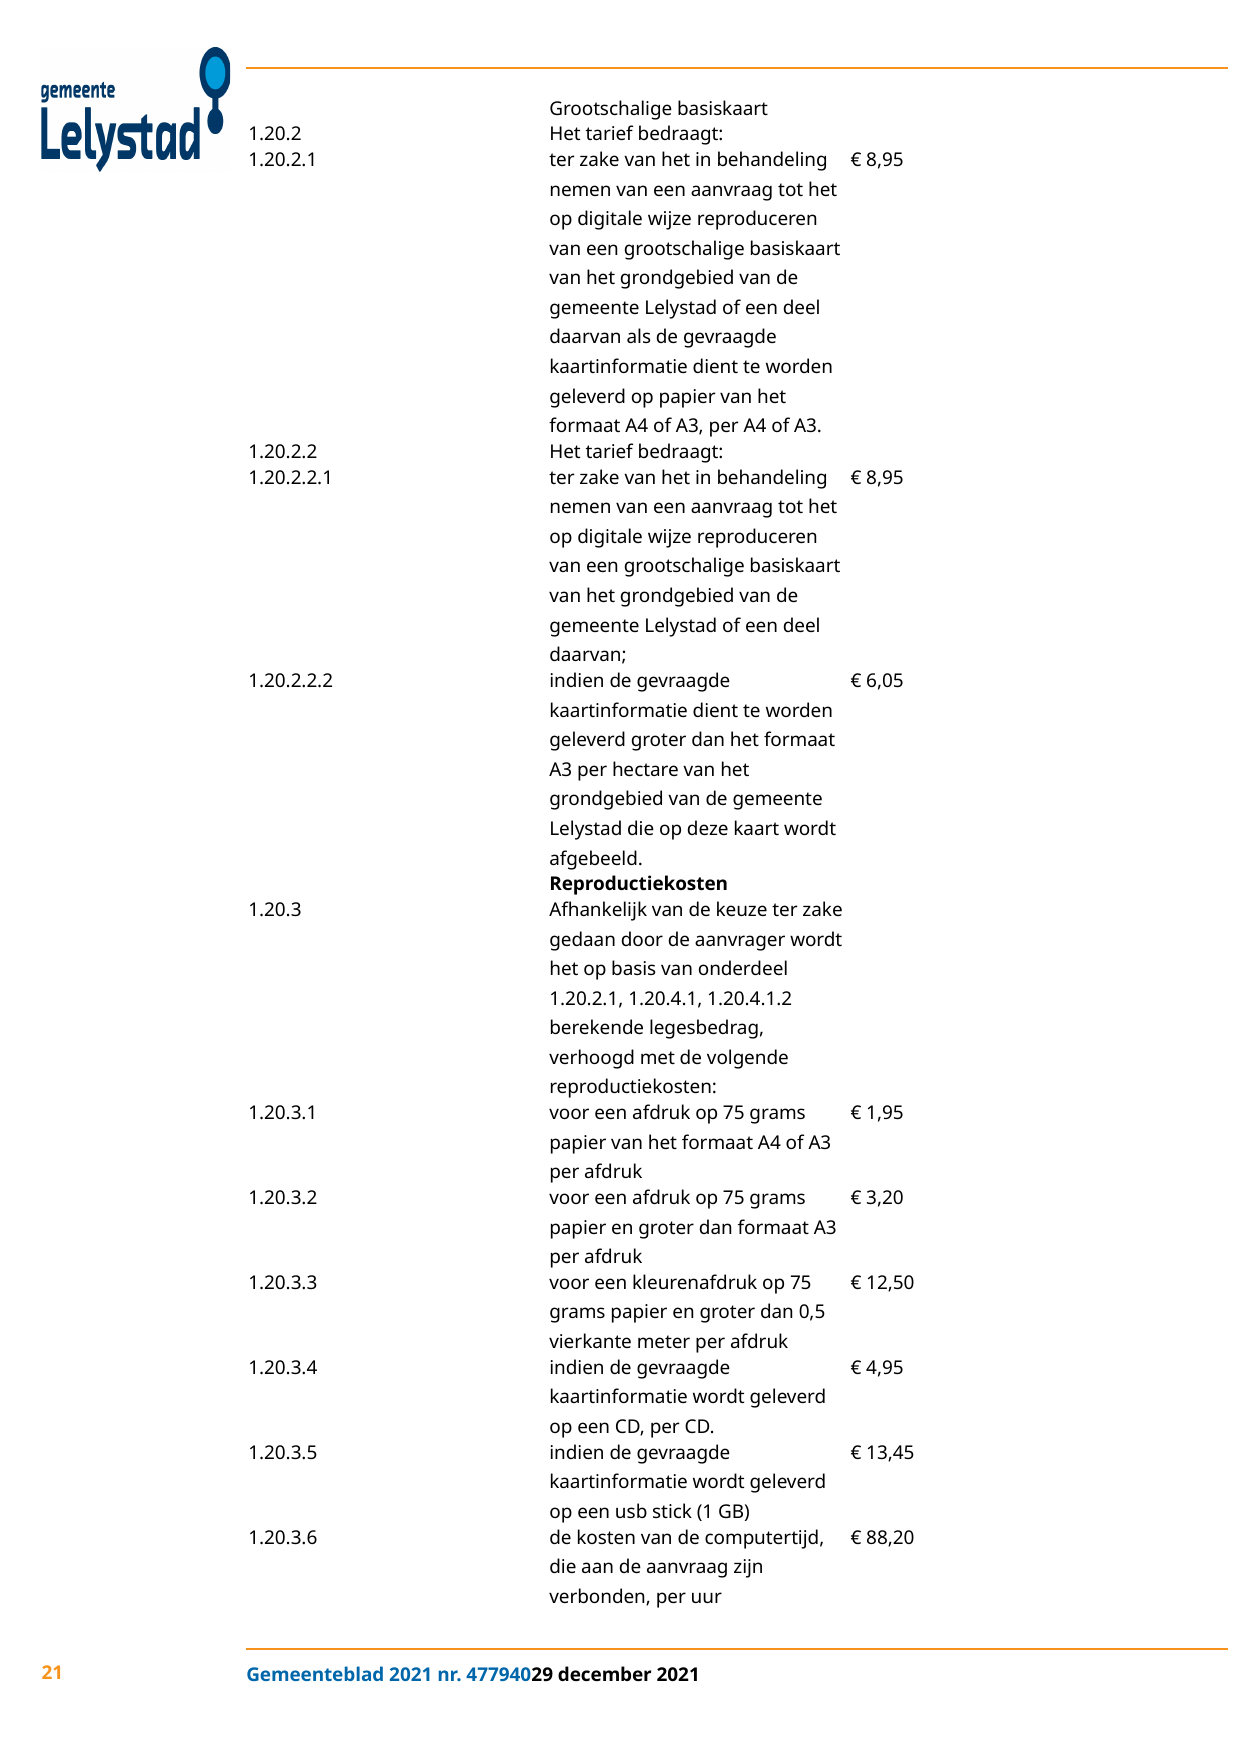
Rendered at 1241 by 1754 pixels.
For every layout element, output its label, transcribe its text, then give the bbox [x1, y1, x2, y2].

table_cell [850, 896, 1152, 1099]
table_cell 1.20.2.1 [248, 146, 549, 438]
table_cell € 6,05 [850, 667, 1152, 870]
table_cell 1.20.3.5 [248, 1439, 549, 1524]
table_cell indien de gevraagde kaartinformatie wordt geleverd op een usb stick (1 GB) [549, 1439, 850, 1524]
table_cell € 88,20 [850, 1524, 1152, 1609]
table_cell [248, 95, 549, 121]
table_cell 1.20.3.4 [248, 1354, 549, 1439]
table_cell Het tarief bedraagt: [549, 121, 850, 146]
table_cell € 8,95 [850, 146, 1152, 438]
table_cell [850, 438, 1152, 464]
table_cell 1.20.2.2.2 [248, 667, 549, 870]
table_cell de kosten van de computertijd, die aan de aanvraag zijn verbonden, per uur [549, 1524, 850, 1609]
table_cell indien de gevraagde kaartinformatie dient te worden geleverd groter dan het formaat A3 per hectare van het grondgebied van de gemeente Lelystad die op deze kaart wordt afgebeeld. [549, 667, 850, 870]
table_cell [850, 95, 1152, 121]
table_cell € 3,20 [850, 1184, 1152, 1269]
table_cell 1.20.2.2 [248, 438, 549, 464]
table_cell Het tarief bedraagt: [549, 438, 850, 464]
table_cell voor een kleurenafdruk op 75 grams papier en groter dan 0,5 vierkante meter per afdruk [549, 1269, 850, 1354]
table_cell € 12,50 [850, 1269, 1152, 1354]
table_cell € 1,95 [850, 1099, 1152, 1184]
table_cell ter zake van het in behandeling nemen van een aanvraag tot het op digitale wijze reproduceren van een grootschalige basiskaart van het grondgebied van de gemeente Lelystad of een deel daarvan; [549, 464, 850, 667]
table_cell Reproductiekosten [549, 870, 850, 896]
table_cell ter zake van het in behandeling nemen van een aanvraag tot het op digitale wijze reproduceren van een grootschalige basiskaart van het grondgebied van de gemeente Lelystad of een deel daarvan als de gevraagde kaartinformatie dient te worden geleverd op papier van het formaat A4 of A3, per A4 of A3. [549, 146, 850, 438]
picture [41, 47, 231, 172]
table_cell indien de gevraagde kaartinformatie wordt geleverd op een CD, per CD. [549, 1354, 850, 1439]
table_cell € 8,95 [850, 464, 1152, 667]
table_cell Afhankelijk van de keuze ter zake gedaan door de aanvrager wordt het op basis van onderdeel 1.20.2.1, 1.20.4.1, 1.20.4.1.2 berekende legesbedrag, verhoogd met de volgende reproductiekosten: [549, 896, 850, 1099]
table_cell Grootschalige basiskaart [549, 95, 850, 121]
table_cell 1.20.3.1 [248, 1099, 549, 1184]
table_cell € 13,45 [850, 1439, 1152, 1524]
table_cell 1.20.2 [248, 121, 549, 146]
table_cell 1.20.3 [248, 896, 549, 1099]
table_cell € 4,95 [850, 1354, 1152, 1439]
table_cell voor een afdruk op 75 grams papier van het formaat A4 of A3 per afdruk [549, 1099, 850, 1184]
table_cell 1.20.3.3 [248, 1269, 549, 1354]
table_cell [248, 870, 549, 896]
table_cell 1.20.3.2 [248, 1184, 549, 1269]
table_cell [850, 870, 1152, 896]
table_cell [850, 121, 1152, 146]
table_cell voor een afdruk op 75 grams papier en groter dan formaat A3 per afdruk [549, 1184, 850, 1269]
table_cell 1.20.3.6 [248, 1524, 549, 1609]
table_cell 1.20.2.2.1 [248, 464, 549, 667]
